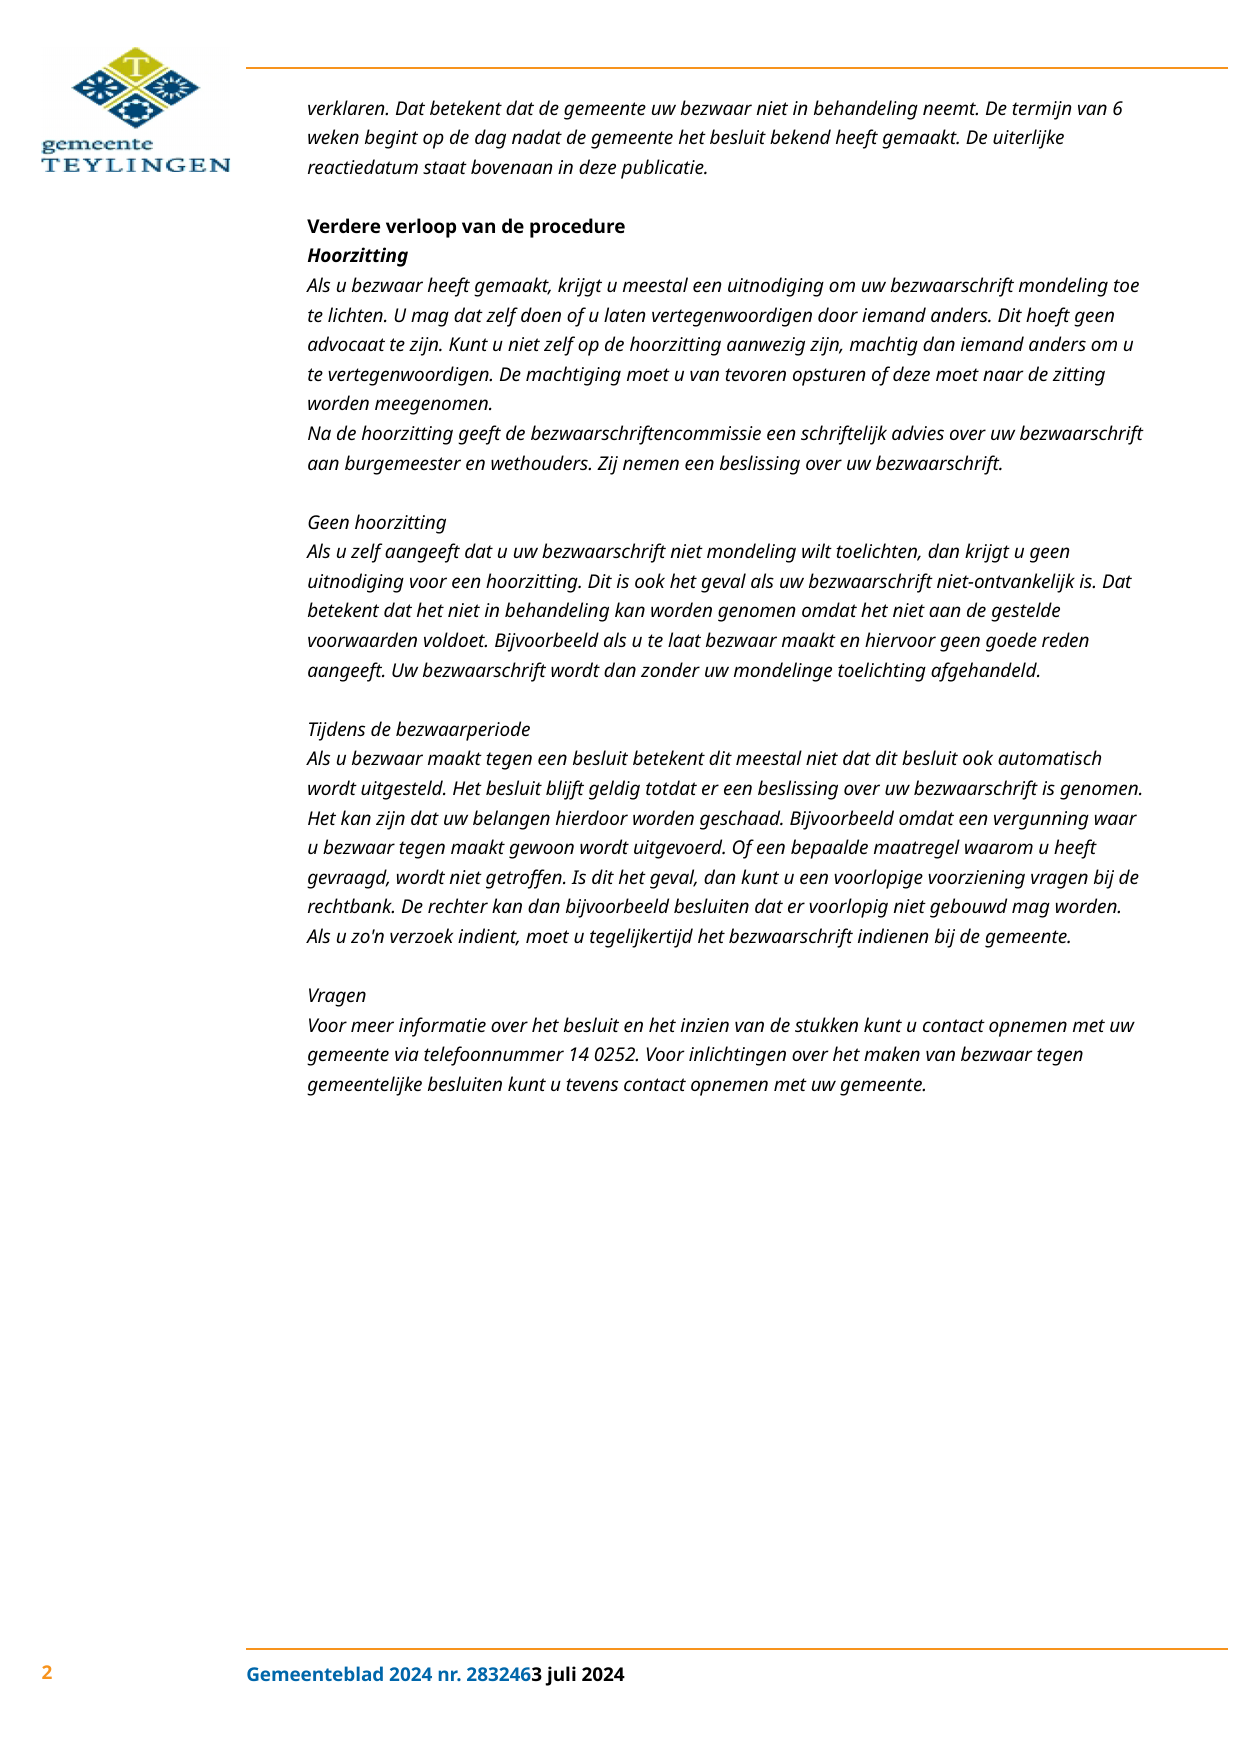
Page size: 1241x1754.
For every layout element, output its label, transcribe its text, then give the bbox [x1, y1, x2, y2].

list Vragen [248, 982, 1152, 1008]
list Als u bezwaar maakt tegen een besluit betekent dit meestal niet dat dit besluit ook automatisch wordt uitgesteld. Het besluit blijft geldig totdat er een beslissing over uw bezwaarschrift is genomen. Het kan zijn dat uw belangen hierdoor worden geschaad. Bijvoorbeeld omdat een vergunning waar u bezwaar tegen maakt gewoon wordt uitgevoerd. Of een bepaalde maatregel waarom u heeft gevraagd, wordt niet getroffen. Is dit het geval, dan kunt u een voorlopige voorziening vragen bij de rechtbank. De rechter kan dan bijvoorbeeld besluiten dat er voorlopig niet gebouwd mag worden. Als u zo'n verzoek indient, moet u tegelijkertijd het bezwaarschrift indienen bij de gemeente. [248, 746, 1152, 949]
list Verdere verloop van de procedure [248, 213, 1152, 239]
list verklaren. Dat betekent dat de gemeente uw bezwaar niet in behandeling neemt. De termijn van 6 weken begint op de dag nadat de gemeente het besluit bekend heeft gemaakt. De uiterlijke reactiedatum staat bovenaan in deze publicatie. [248, 95, 1152, 180]
list Tijdens de bezwaarperiode [248, 716, 1152, 742]
list Voor meer informatie over het besluit en het inzien van de stukken kunt u contact opnemen met uw gemeente via telefoonnummer 14 0252. Voor inlichtingen over het maken van bezwaar tegen gemeentelijke besluiten kunt u tevens contact opnemen met uw gemeente. [248, 1012, 1152, 1097]
picture [41, 47, 231, 172]
list Als u bezwaar heeft gemaakt, krijgt u meestal een uitnodiging om uw bezwaarschrift mondeling toe te lichten. U mag dat zelf doen of u laten vertegenwoordigen door iemand anders. Dit hoeft geen advocaat te zijn. Kunt u niet zelf op de hoorzitting aanwezig zijn, machtig dan iemand anders om u te vertegenwoordigen. De machtiging moet u van tevoren opsturen of deze moet naar de zitting worden meegenomen. [248, 272, 1152, 416]
list Als u zelf aangeeft dat u uw bezwaarschrift niet mondeling wilt toelichten, dan krijgt u geen uitnodiging voor een hoorzitting. Dit is ook het geval als uw bezwaarschrift niet-ontvankelijk is. Dat betekent dat het niet in behandeling kan worden genomen omdat het niet aan de gestelde voorwaarden voldoet. Bijvoorbeeld als u te laat bezwaar maakt en hiervoor geen goede reden aangeeft. Uw bezwaarschrift wordt dan zonder uw mondelinge toelichting afgehandeld. [248, 538, 1152, 683]
list Na de hoorzitting geeft de bezwaarschriftencommissie een schriftelijk advies over uw bezwaarschrift aan burgemeester en wethouders. Zij nemen een beslissing over uw bezwaarschrift. [248, 420, 1152, 476]
list Hoorzitting [248, 243, 1152, 268]
list Geen hoorzitting [248, 509, 1152, 535]
